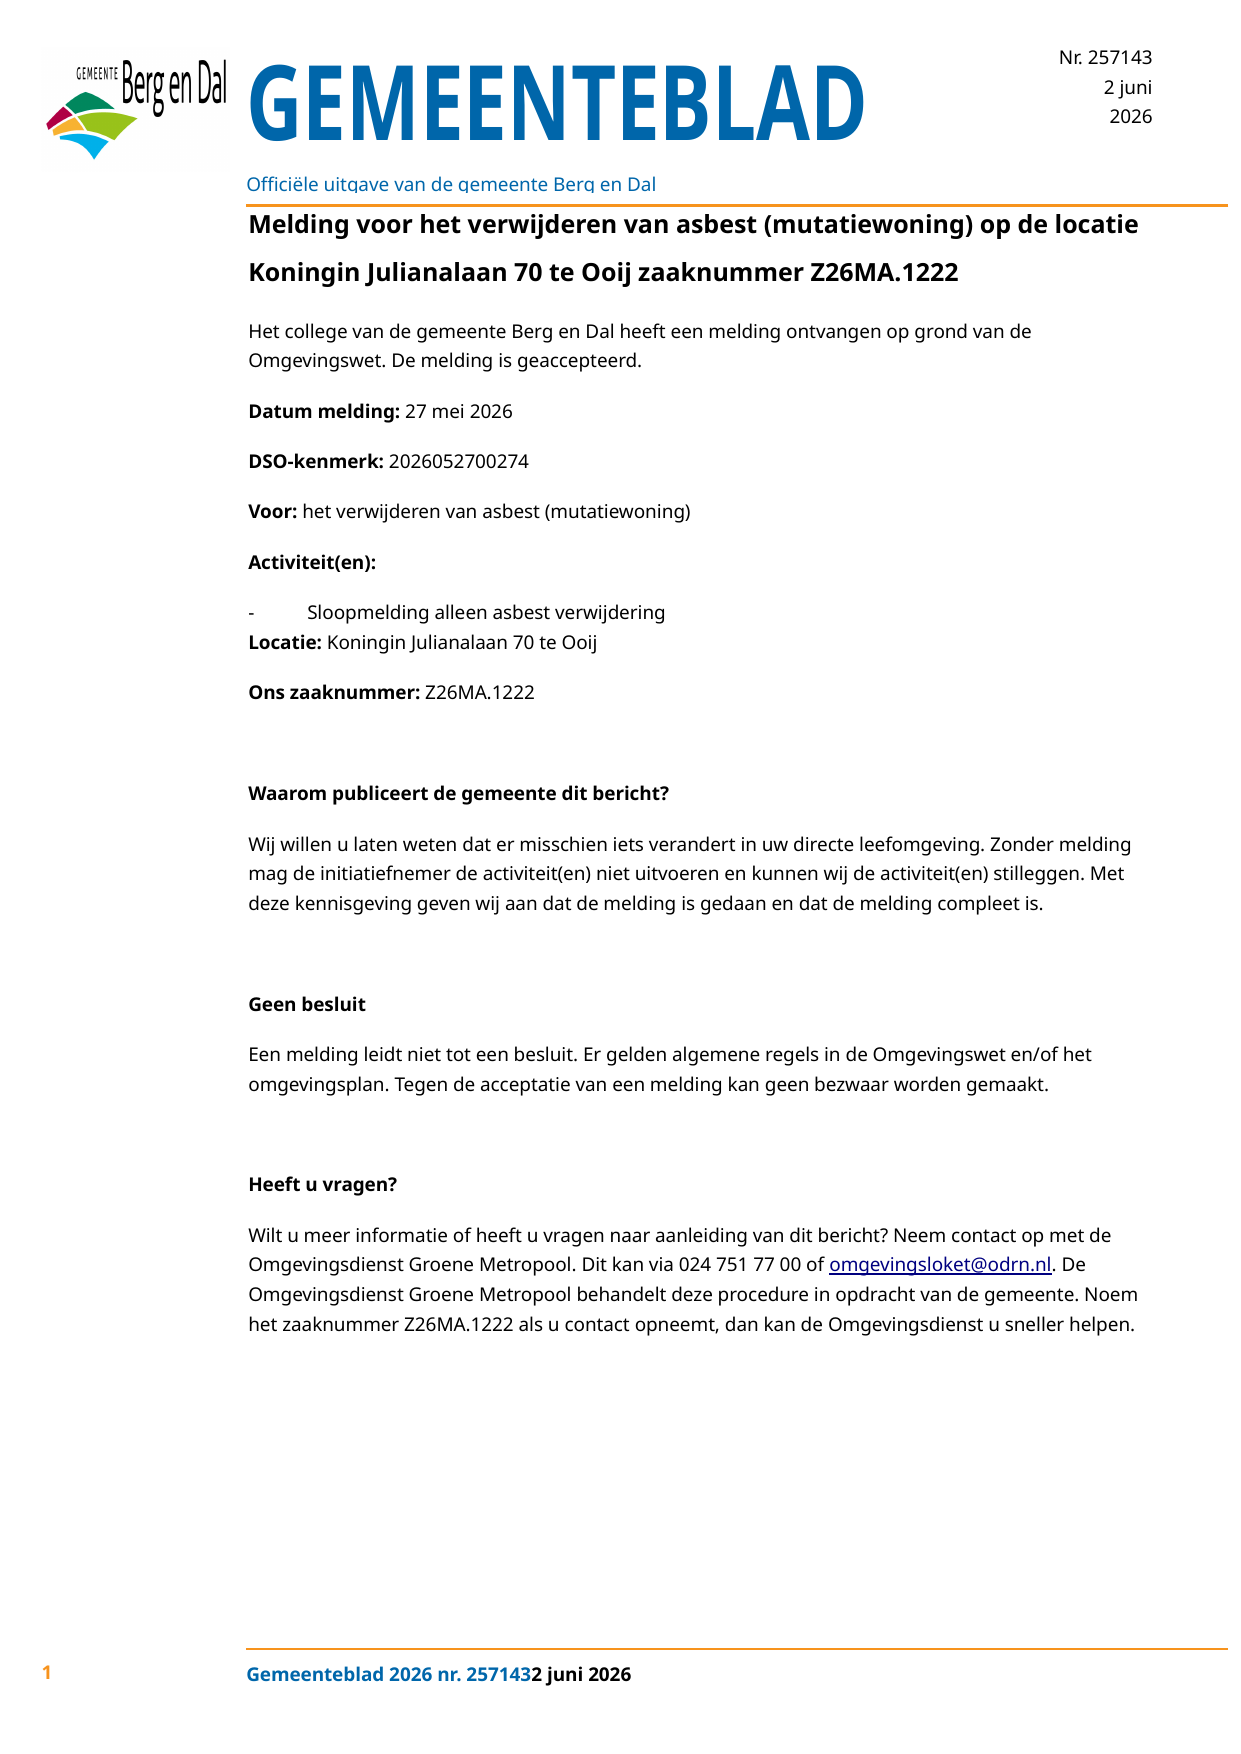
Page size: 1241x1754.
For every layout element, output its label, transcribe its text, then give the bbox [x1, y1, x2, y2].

text Activiteit(en): [248, 549, 1152, 575]
text Heeft u vragen? [248, 1172, 1152, 1197]
text Wilt u meer informatie of heeft u vragen naar aanleiding van dit bericht? Neem contact op met de Omgevingsdienst Groene Metropool. Dit kan via 024 751 77 00 of omgevingsloket@odrn.nl. De Omgevingsdienst Groene Metropool behandelt deze procedure in opdracht van de gemeente. Noem het zaaknummer Z26MA.1222 als u contact opneemt, dan kan de Omgevingsdienst u sneller helpen. [248, 1222, 1152, 1337]
text Melding voor het verwijderen van asbest (mutatiewoning) op de locatie Koningin Julianalaan 70 te Ooij zaaknummer Z26MA.1222 [248, 207, 1152, 288]
text Voor: het verwijderen van asbest (mutatiewoning) [248, 499, 1152, 524]
text Het college van de gemeente Berg en Dal heeft een melding ontvangen op grond van de Omgevingswet. De melding is geaccepteerd. [248, 318, 1152, 373]
text Geen besluit [248, 991, 1152, 1017]
text Waarom publiceert de gemeente dit bericht? [248, 780, 1152, 806]
text Een melding leidt niet tot een besluit. Er gelden algemene regels in de Omgevingswet en/of het omgevingsplan. Tegen de acceptatie van een melding kan geen bezwaar worden gemaakt. [248, 1041, 1152, 1097]
text Ons zaaknummer: Z26MA.1222 [248, 679, 1152, 705]
text DSO-kenmerk: 2026052700274 [248, 448, 1152, 474]
picture [41, 47, 231, 172]
text Wij willen u laten weten dat er misschien iets verandert in uw directe leefomgeving. Zonder melding mag de initiatiefnemer de activiteit(en) niet uitvoeren en kunnen wij de activiteit(en) stilleggen. Met deze kennisgeving geven wij aan dat de melding is gedaan en dat de melding compleet is. [248, 831, 1152, 916]
text Locatie: Koningin Julianalaan 70 te Ooij [248, 629, 1152, 655]
text Datum melding: 27 mei 2026 [248, 398, 1152, 424]
list Sloopmelding alleen asbest verwijdering [248, 599, 1152, 625]
